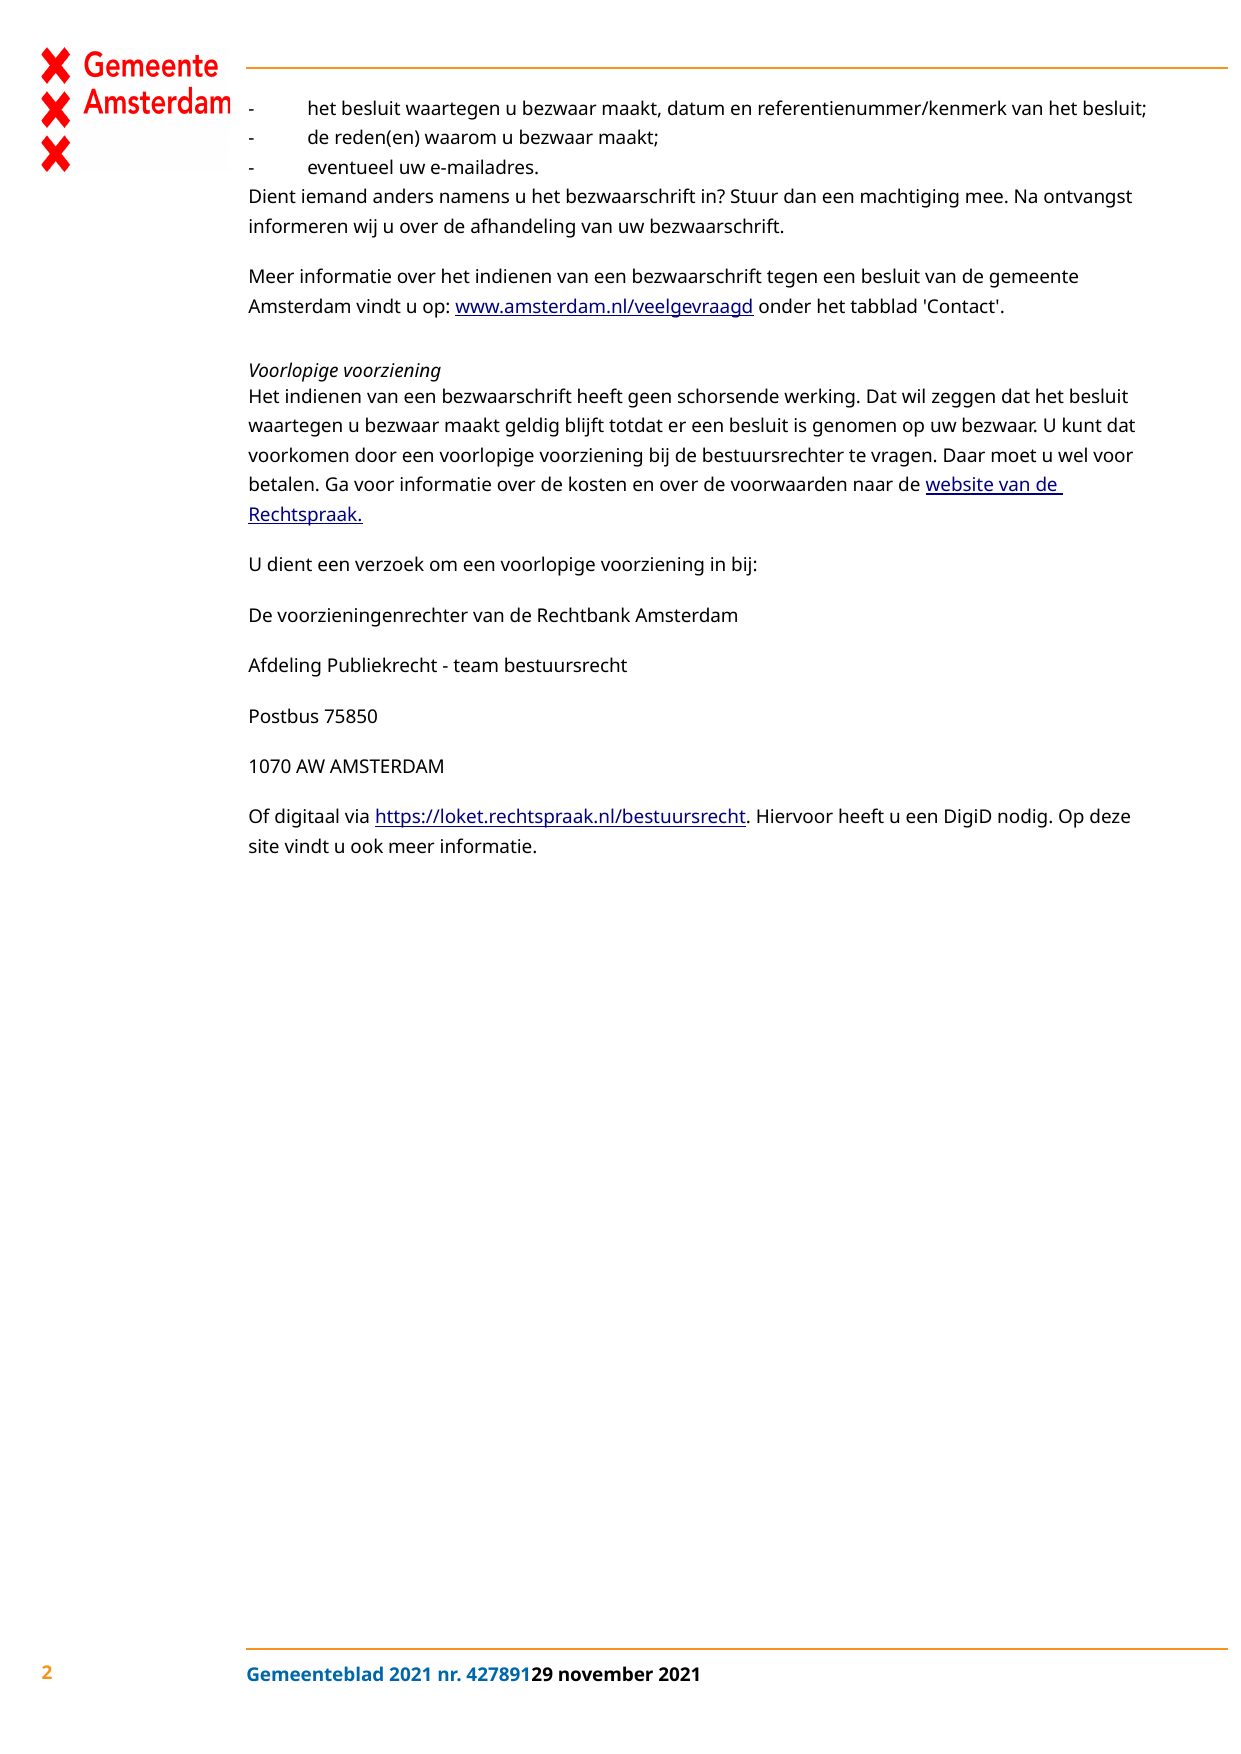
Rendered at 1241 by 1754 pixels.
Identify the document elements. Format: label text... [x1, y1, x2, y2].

text Of digitaal via https://loket.rechtspraak.nl/bestuursrecht. Hiervoor heeft u een DigiD nodig. Op deze site vindt u ook meer informatie. [248, 804, 1152, 859]
text 1070 AW AMSTERDAM [248, 753, 1152, 779]
list het besluit waartegen u bezwaar maakt, datum en referentienummer/kenmerk van het besluit; [248, 95, 1152, 121]
text Afdeling Publiekrecht - team bestuursrecht [248, 652, 1152, 678]
text De voorzieningenrechter van de Rechtbank Amsterdam [248, 602, 1152, 628]
text U dient een verzoek om een voorlopige voorziening in bij: [248, 552, 1152, 577]
text Voorlopige voorziening [248, 357, 1152, 383]
picture [41, 47, 231, 172]
text Meer informatie over het indienen van een bezwaarschrift tegen een besluit van de gemeente Amsterdam vindt u op: www.amsterdam.nl/veelgevraagd onder het tabblad 'Contact'. [248, 263, 1152, 319]
text Het indienen van een bezwaarschrift heeft geen schorsende werking. Dat wil zeggen dat het besluit waartegen u bezwaar maakt geldig blijft totdat er een besluit is genomen op uw bezwaar. U kunt dat voorkomen door een voorlopige voorziening bij de bestuursrechter te vragen. Daar moet u wel voor betalen. Ga voor informatie over de kosten en over de voorwaarden naar de website van de Rechtspraak. [248, 383, 1152, 527]
list eventueel uw e-mailadres. [248, 154, 1152, 180]
text Postbus 75850 [248, 703, 1152, 728]
list de reden(en) waarom u bezwaar maakt; [248, 124, 1152, 150]
text Dient iemand anders namens u het bezwaarschrift in? Stuur dan een machtiging mee. Na ontvangst informeren wij u over de afhandeling van uw bezwaarschrift. [248, 183, 1152, 239]
